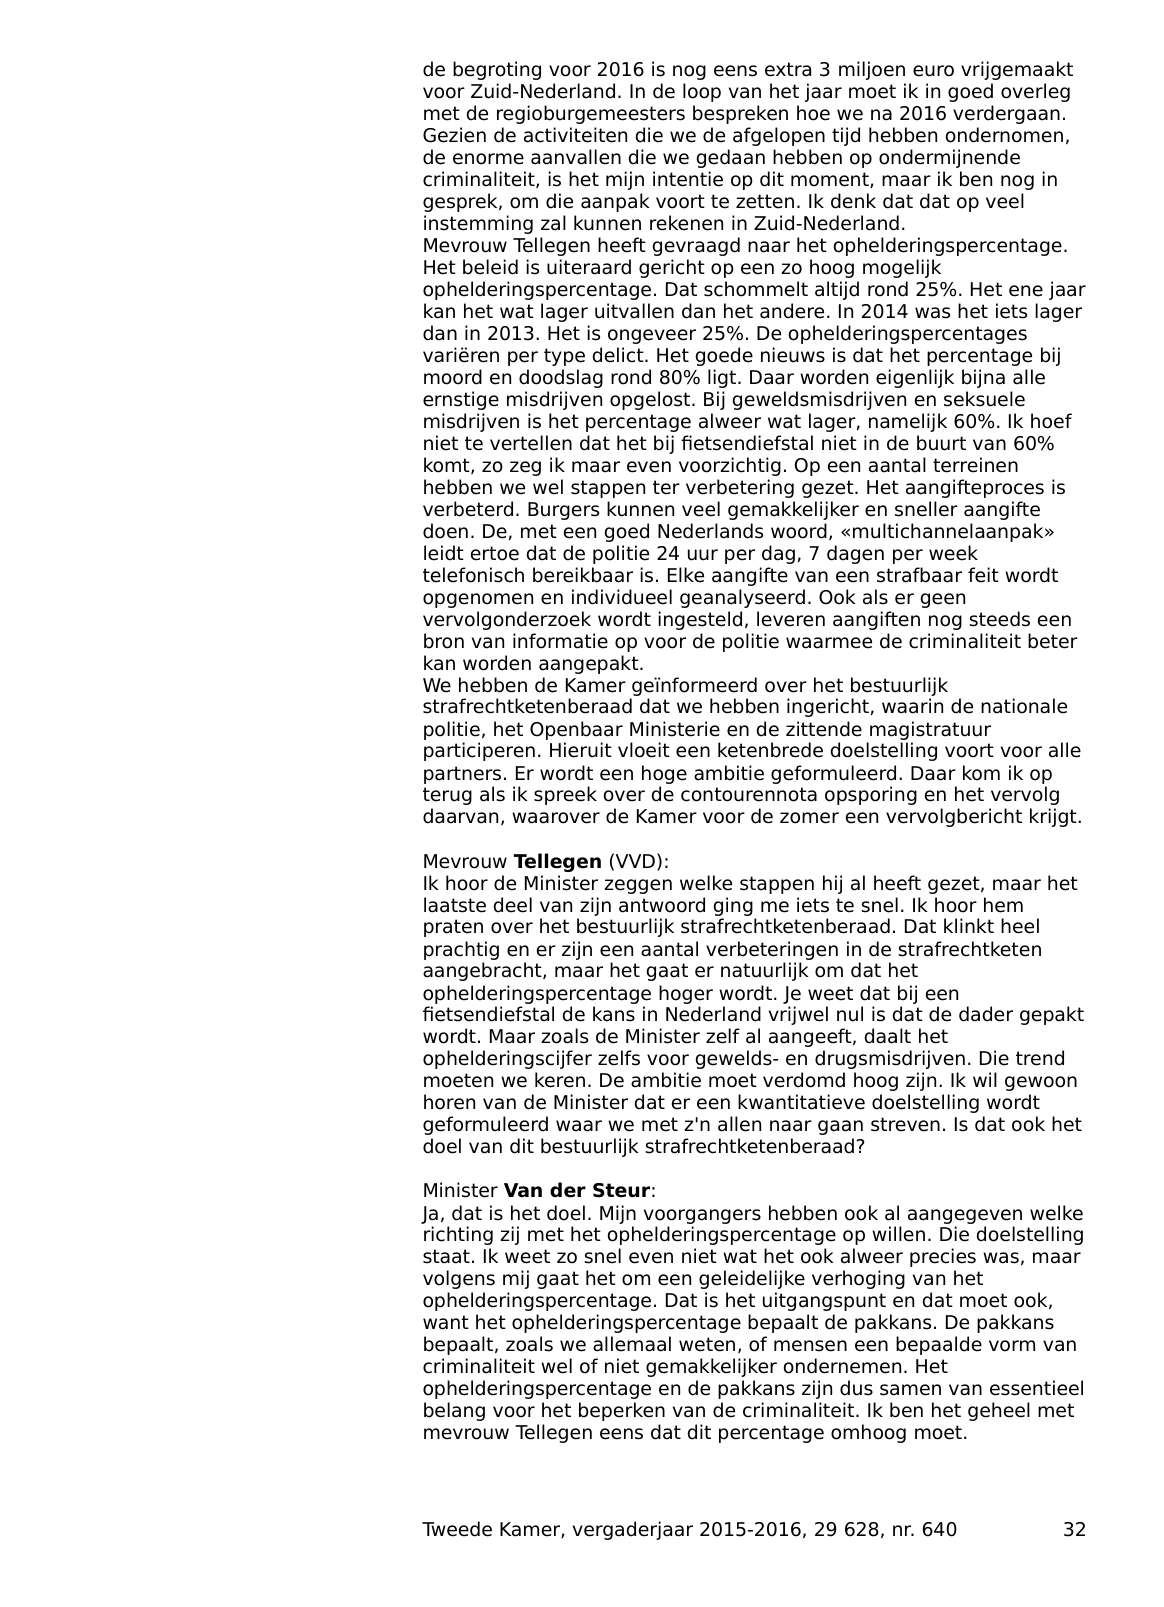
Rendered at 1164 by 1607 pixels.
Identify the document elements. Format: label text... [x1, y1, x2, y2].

text de begroting voor 2016 is nog eens extra 3 miljoen euro vrijgemaakt voor Zuid-Nederland. In de loop van het jaar moet ik in goed overleg met de regioburgemeesters bespreken hoe we na 2016 verdergaan. Gezien de activiteiten die we de afgelopen tijd hebben ondernomen, de enorme aanvallen die we gedaan hebben op ondermijnende criminaliteit, is het mijn intentie op dit moment, maar ik ben nog in gesprek, om die aanpak voort te zetten. Ik denk dat dat op veel instemming zal kunnen rekenen in Zuid-Nederland. [422, 59, 1087, 235]
text Minister Van der Steur: [422, 1180, 1087, 1202]
text Mevrouw Tellegen heeft gevraagd naar het ophelderingspercentage. Het beleid is uiteraard gericht op een zo hoog mogelijk ophelderingspercentage. Dat schommelt altijd rond 25%. Het ene jaar kan het wat lager uitvallen dan het andere. In 2014 was het iets lager dan in 2013. Het is ongeveer 25%. De ophelderingspercentages variëren per type delict. Het goede nieuws is dat het percentage bij moord en doodslag rond 80% ligt. Daar worden eigenlijk bijna alle ernstige misdrijven opgelost. Bij geweldsmisdrijven en seksuele misdrijven is het percentage alweer wat lager, namelijk 60%. Ik hoef niet te vertellen dat het bij fietsendiefstal niet in de buurt van 60% komt, zo zeg ik maar even voorzichtig. Op een aantal terreinen hebben we wel stappen ter verbetering gezet. Het aangifteproces is verbeterd. Burgers kunnen veel gemakkelijker en sneller aangifte doen. De, met een goed Nederlands woord, «multichannelaanpak» leidt ertoe dat de politie 24 uur per dag, 7 dagen per week telefonisch bereikbaar is. Elke aangifte van een strafbaar feit wordt opgenomen en individueel geanalyseerd. Ook als er geen vervolgonderzoek wordt ingesteld, leveren aangiften nog steeds een bron van informatie op voor de politie waarmee de criminaliteit beter kan worden aangepakt. [422, 235, 1087, 674]
text Ja, dat is het doel. Mijn voorgangers hebben ook al aangegeven welke richting zij met het ophelderingspercentage op willen. Die doelstelling staat. Ik weet zo snel even niet wat het ook alweer precies was, maar volgens mij gaat het om een geleidelijke verhoging van het ophelderingspercentage. Dat is het uitgangspunt en dat moet ook, want het ophelderingspercentage bepaalt de pakkans. De pakkans bepaalt, zoals we allemaal weten, of mensen een bepaalde vorm van criminaliteit wel of niet gemakkelijker ondernemen. Het ophelderingspercentage en de pakkans zijn dus samen van essentieel belang voor het beperken van de criminaliteit. Ik ben het geheel met mevrouw Tellegen eens dat dit percentage omhoog moet. [422, 1202, 1087, 1444]
text Ik hoor de Minister zeggen welke stappen hij al heeft gezet, maar het laatste deel van zijn antwoord ging me iets te snel. Ik hoor hem praten over het bestuurlijk strafrechtketenberaad. Dat klinkt heel prachtig en er zijn een aantal verbeteringen in de strafrechtketen aangebracht, maar het gaat er natuurlijk om dat het ophelderingspercentage hoger wordt. Je weet dat bij een fietsendiefstal de kans in Nederland vrijwel nul is dat de dader gepakt wordt. Maar zoals de Minister zelf al aangeeft, daalt het ophelderingscijfer zelfs voor gewelds- en drugsmisdrijven. Die trend moeten we keren. De ambitie moet verdomd hoog zijn. Ik wil gewoon horen van de Minister dat er een kwantitatieve doelstelling wordt geformuleerd waar we met z'n allen naar gaan streven. Is dat ook het doel van dit bestuurlijk strafrechtketenberaad? [422, 872, 1087, 1158]
text Mevrouw Tellegen (VVD): [422, 851, 1087, 872]
text We hebben de Kamer geïnformeerd over het bestuurlijk strafrechtketenberaad dat we hebben ingericht, waarin de nationale politie, het Openbaar Ministerie en de zittende magistratuur participeren. Hieruit vloeit een ketenbrede doelstelling voort voor alle partners. Er wordt een hoge ambitie geformuleerd. Daar kom ik op terug als ik spreek over de contourennota opsporing en het vervolg daarvan, waarover de Kamer voor de zomer een vervolgbericht krijgt. [422, 674, 1087, 828]
